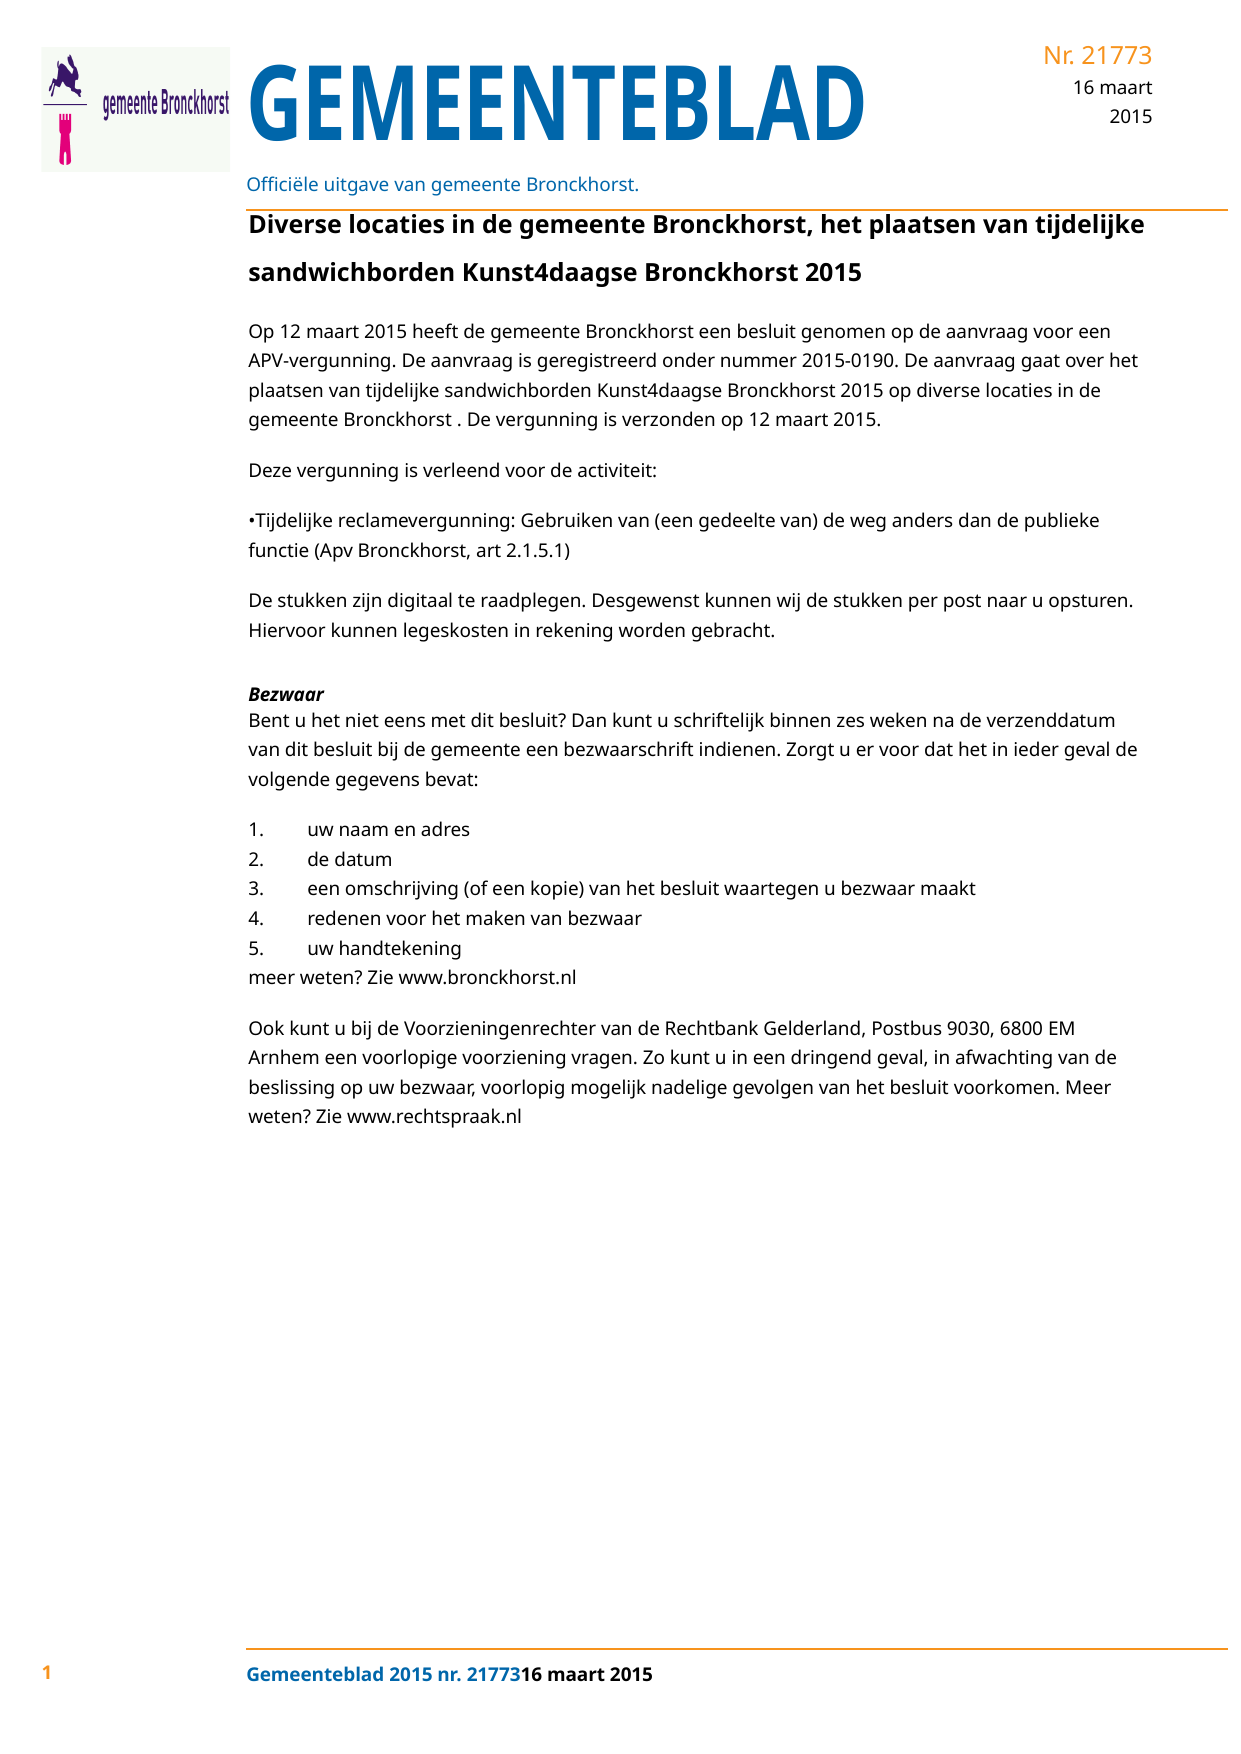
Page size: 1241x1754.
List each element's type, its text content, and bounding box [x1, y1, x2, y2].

text •Tijdelijke reclamevergunning: Gebruiken van (een gedeelte van) de weg anders dan de publieke functie (Apv Bronckhorst, art 2.1.5.1) [248, 507, 1152, 563]
list uw naam en adres [248, 816, 1152, 842]
text Bezwaar [248, 681, 1152, 707]
list redenen voor het maken van bezwaar [248, 905, 1152, 931]
text Deze vergunning is verleend voor de activiteit: [248, 457, 1152, 483]
picture [41, 47, 231, 172]
list de datum [248, 846, 1152, 872]
text Ook kunt u bij de Voorzieningenrechter van de Rechtbank Gelderland, Postbus 9030, 6800 EM Arnhem een voorlopige voorziening vragen. Zo kunt u in een dringend geval, in afwachting van de beslissing op uw bezwaar, voorlopig mogelijk nadelige gevolgen van het besluit voorkomen. Meer weten? Zie www.rechtspraak.nl [248, 1015, 1152, 1129]
text meer weten? Zie www.bronckhorst.nl [248, 964, 1152, 990]
list een omschrijving (of een kopie) van het besluit waartegen u bezwaar maakt [248, 876, 1152, 901]
list uw handtekening [248, 935, 1152, 960]
text Bent u het niet eens met dit besluit? Dan kunt u schriftelijk binnen zes weken na de verzenddatum van dit besluit bij de gemeente een bezwaarschrift indienen. Zorgt u er voor dat het in ieder geval de volgende gegevens bevat: [248, 707, 1152, 792]
text Diverse locaties in de gemeente Bronckhorst, het plaatsen van tijdelijke sandwichborden Kunst4daagse Bronckhorst 2015 [248, 211, 1152, 288]
text De stukken zijn digitaal te raadplegen. Desgewenst kunnen wij de stukken per post naar u opsturen. Hiervoor kunnen legeskosten in rekening worden gebracht. [248, 587, 1152, 643]
text Op 12 maart 2015 heeft de gemeente Bronckhorst een besluit genomen op de aanvraag voor een APV-vergunning. De aanvraag is geregistreerd onder nummer 2015-0190. De aanvraag gaat over het plaatsen van tijdelijke sandwichborden Kunst4daagse Bronckhorst 2015 op diverse locaties in de gemeente Bronckhorst . De vergunning is verzonden op 12 maart 2015. [248, 318, 1152, 432]
